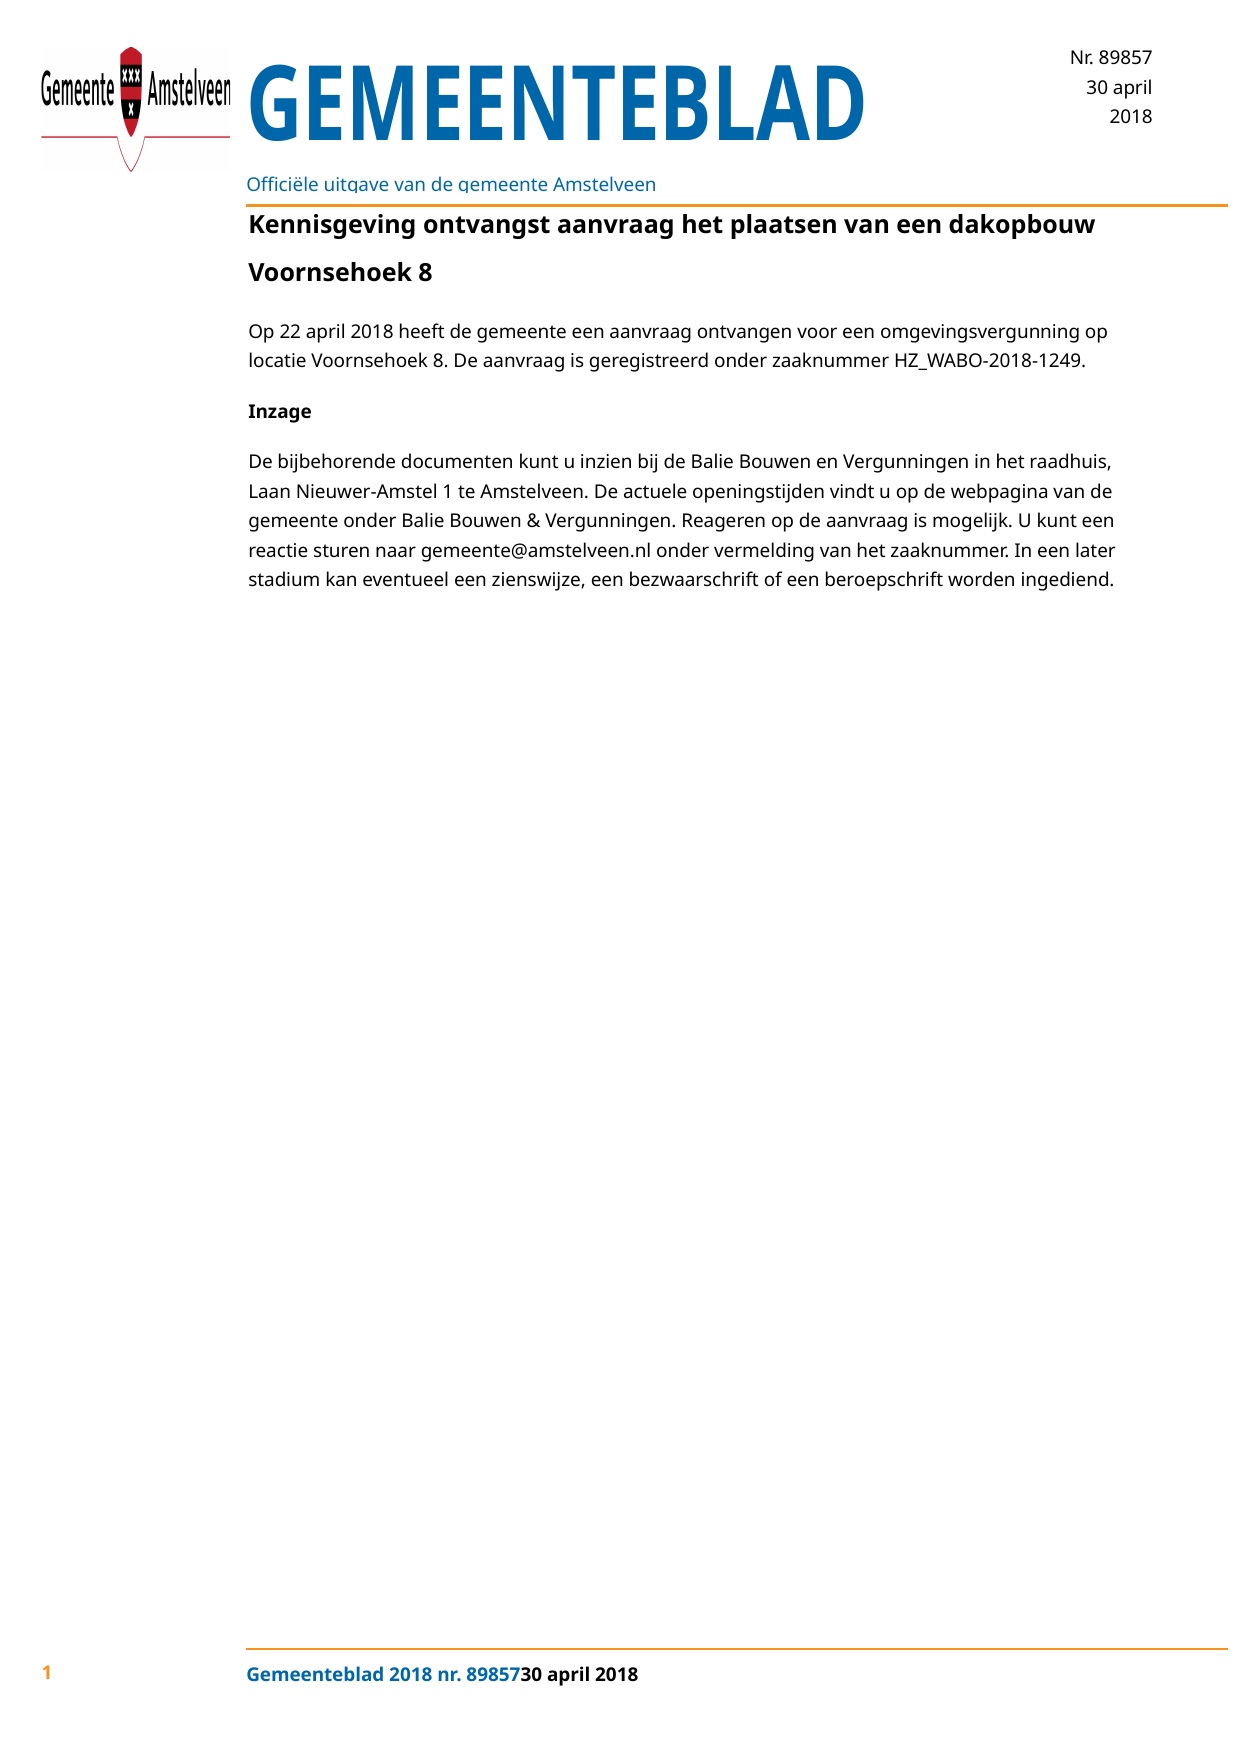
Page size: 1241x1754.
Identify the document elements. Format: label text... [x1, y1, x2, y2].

text Op 22 april 2018 heeft de gemeente een aanvraag ontvangen voor een omgevingsvergunning op locatie Voornsehoek 8. De aanvraag is geregistreerd onder zaaknummer HZ_WABO-2018-1249. [248, 318, 1152, 373]
picture [41, 47, 231, 172]
text De bijbehorende documenten kunt u inzien bij de Balie Bouwen en Vergunningen in het raadhuis, Laan Nieuwer-Amstel 1 te Amstelveen. De actuele openingstijden vindt u op de webpagina van de gemeente onder Balie Bouwen & Vergunningen. Reageren op de aanvraag is mogelijk. U kunt een reactie sturen naar gemeente@amstelveen.nl onder vermelding van het zaaknummer. In een later stadium kan eventueel een zienswijze, een bezwaarschrift of een beroepschrift worden ingediend. [248, 448, 1152, 592]
text Inzage [248, 398, 1152, 424]
text Kennisgeving ontvangst aanvraag het plaatsen van een dakopbouw Voornsehoek 8 [248, 207, 1152, 288]
